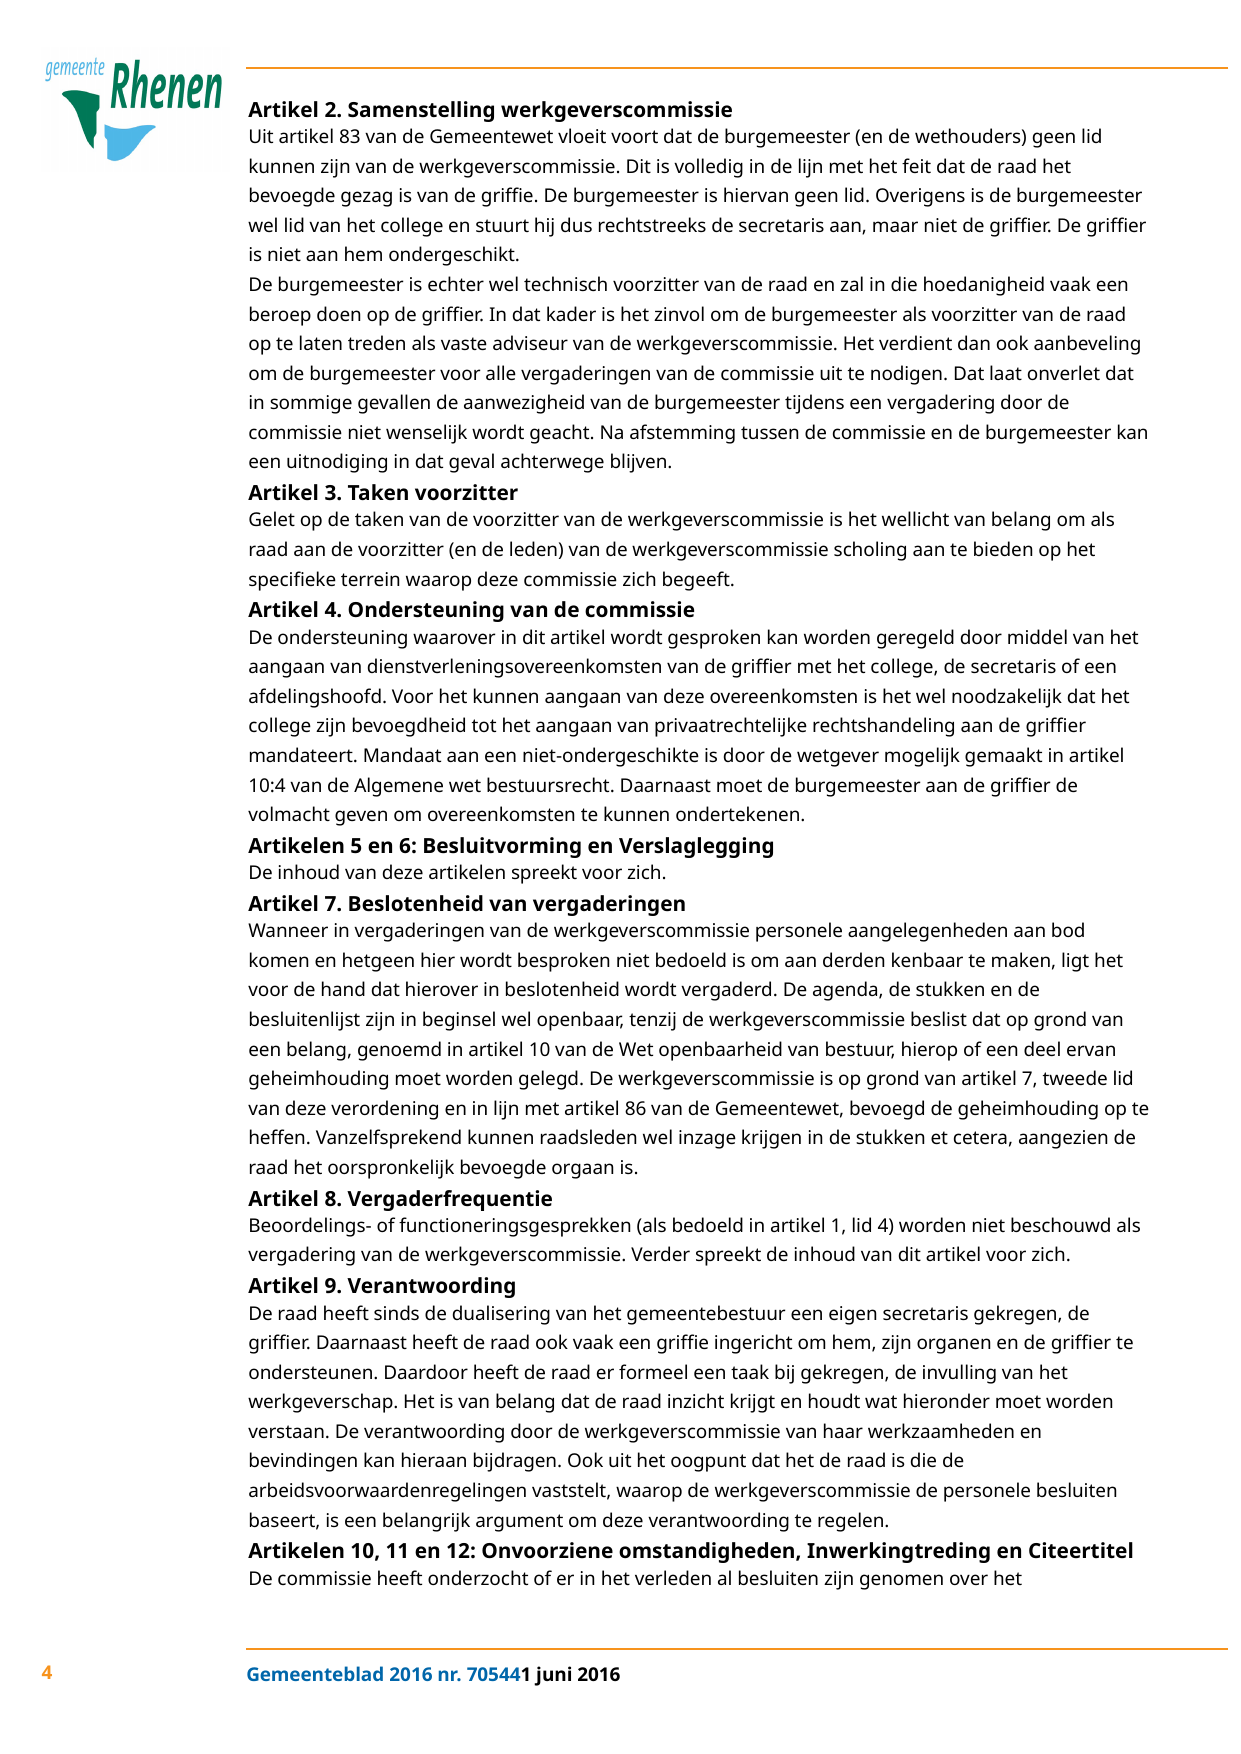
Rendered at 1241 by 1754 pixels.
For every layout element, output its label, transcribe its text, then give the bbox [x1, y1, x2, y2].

picture [41, 47, 231, 172]
text Beoordelings- of functioneringsgesprekken (als bedoeld in artikel 1, lid 4) worden niet beschouwd als vergadering van de werkgeverscommissie. Verder spreekt de inhoud van dit artikel voor zich. [248, 1212, 1152, 1267]
text Artikel 3. Taken voorzitter [248, 478, 1152, 507]
text De commissie heeft onderzocht of er in het verleden al besluiten zijn genomen over het [248, 1565, 1152, 1591]
text De ondersteuning waarover in dit artikel wordt gesproken kan worden geregeld door middel van het aangaan van dienstverleningsovereenkomsten van de griffier met het college, de secretaris of een afdelingshoofd. Voor het kunnen aangaan van deze overeenkomsten is het wel noodzakelijk dat het college zijn bevoegdheid tot het aangaan van privaatrechtelijke rechtshandeling aan de griffier mandateert. Mandaat aan een niet-ondergeschikte is door de wetgever mogelijk gemaakt in artikel 10:4 van de Algemene wet bestuursrecht. Daarnaast moet de burgemeester aan de griffier de volmacht geven om overeenkomsten te kunnen ondertekenen. [248, 624, 1152, 827]
text De raad heeft sinds de dualisering van het gemeentebestuur een eigen secretaris gekregen, de griffier. Daarnaast heeft de raad ook vaak een griffie ingericht om hem, zijn organen en de griffier te ondersteunen. Daardoor heeft de raad er formeel een taak bij gekregen, de invulling van het werkgeverschap. Het is van belang dat de raad inzicht krijgt en houdt wat hieronder moet worden verstaan. De verantwoording door de werkgeverscommissie van haar werkzaamheden en bevindingen kan hieraan bijdragen. Ook uit het oogpunt dat het de raad is die de arbeidsvoorwaardenregelingen vaststelt, waarop de werkgeverscommissie de personele besluiten baseert, is een belangrijk argument om deze verantwoording te regelen. [248, 1300, 1152, 1532]
text Artikel 9. Verantwoording [248, 1271, 1152, 1300]
text Gelet op de taken van de voorzitter van de werkgeverscommissie is het wellicht van belang om als raad aan de voorzitter (en de leden) van de werkgeverscommissie scholing aan te bieden op het specifieke terrein waarop deze commissie zich begeeft. [248, 507, 1152, 592]
text Uit artikel 83 van de Gemeentewet vloeit voort dat de burgemeester (en de wethouders) geen lid kunnen zijn van de werkgeverscommissie. Dit is volledig in de lijn met het feit dat de raad het bevoegde gezag is van de griffie. De burgemeester is hiervan geen lid. Overigens is de burgemeester wel lid van het college en stuurt hij dus rechtstreeks de secretaris aan, maar niet de griffier. De griffier is niet aan hem ondergeschikt. [248, 123, 1152, 267]
text Artikel 8. Vergaderfrequentie [248, 1184, 1152, 1212]
text Artikel 2. Samenstelling werkgeverscommissie [248, 95, 1152, 123]
text De inhoud van deze artikelen spreekt voor zich. [248, 859, 1152, 885]
text Artikelen 5 en 6: Besluitvorming en Verslaglegging [248, 831, 1152, 859]
text Wanneer in vergaderingen van de werkgeverscommissie personele aangelegenheden aan bod komen en hetgeen hier wordt besproken niet bedoeld is om aan derden kenbaar te maken, ligt het voor de hand dat hierover in beslotenheid wordt vergaderd. De agenda, de stukken en de besluitenlijst zijn in beginsel wel openbaar, tenzij de werkgeverscommissie beslist dat op grond van een belang, genoemd in artikel 10 van de Wet openbaarheid van bestuur, hierop of een deel ervan geheimhouding moet worden gelegd. De werkgeverscommissie is op grond van artikel 7, tweede lid van deze verordening en in lijn met artikel 86 van de Gemeentewet, bevoegd de geheimhouding op te heffen. Vanzelfsprekend kunnen raadsleden wel inzage krijgen in de stukken et cetera, aangezien de raad het oorspronkelijk bevoegde orgaan is. [248, 917, 1152, 1180]
text De burgemeester is echter wel technisch voorzitter van de raad en zal in die hoedanigheid vaak een beroep doen op de griffier. In dat kader is het zinvol om de burgemeester als voorzitter van de raad op te laten treden als vaste adviseur van de werkgeverscommissie. Het verdient dan ook aanbeveling om de burgemeester voor alle vergaderingen van de commissie uit te nodigen. Dat laat onverlet dat in sommige gevallen de aanwezigheid van de burgemeester tijdens een vergadering door de commissie niet wenselijk wordt geacht. Na afstemming tussen de commissie en de burgemeester kan een uitnodiging in dat geval achterwege blijven. [248, 271, 1152, 474]
text Artikel 7. Beslotenheid van vergaderingen [248, 889, 1152, 917]
text Artikelen 10, 11 en 12: Onvoorziene omstandigheden, Inwerkingtreding en Citeertitel [248, 1536, 1152, 1565]
text Artikel 4. Ondersteuning van de commissie [248, 595, 1152, 624]
